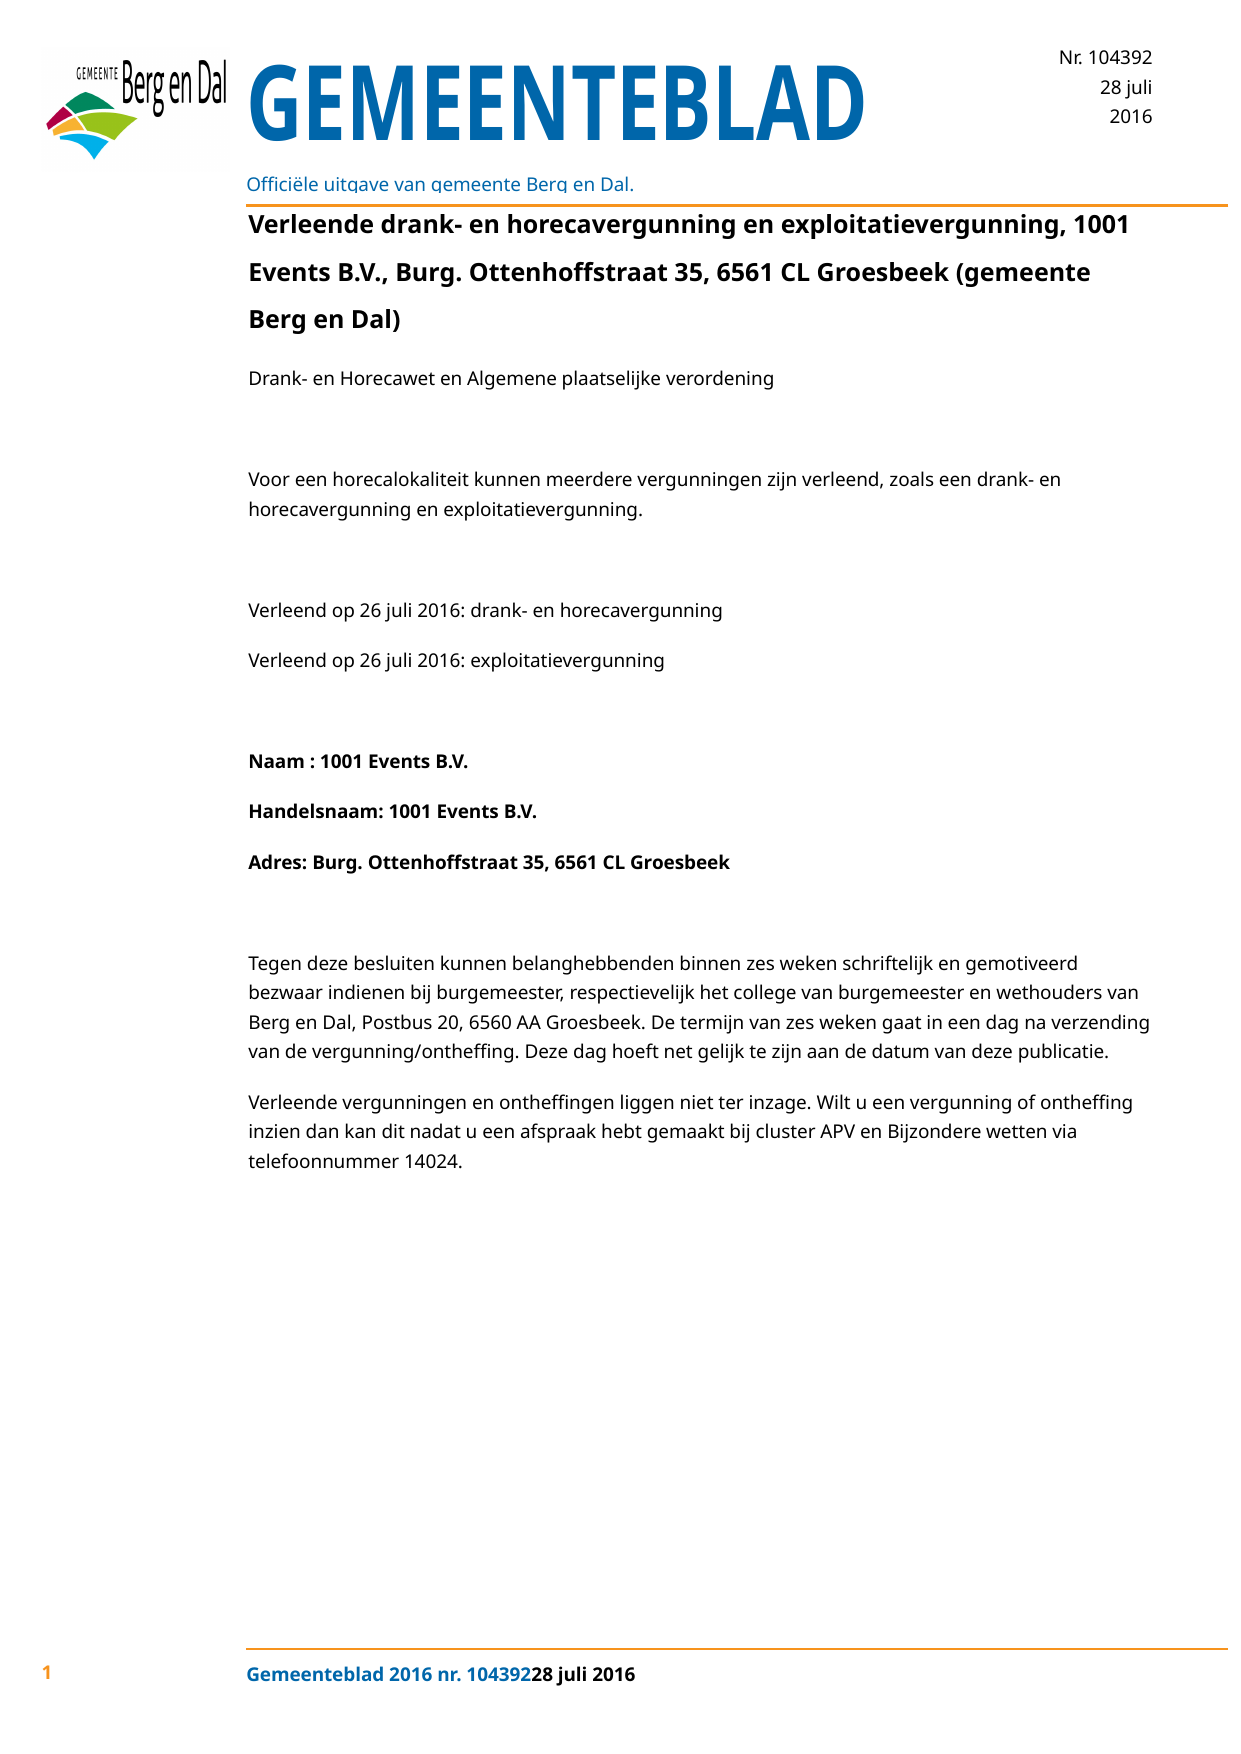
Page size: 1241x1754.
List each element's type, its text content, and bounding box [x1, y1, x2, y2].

text Drank- en Horecawet en Algemene plaatselijke verordening [248, 366, 1152, 391]
text Naam : 1001 Events B.V. [248, 748, 1152, 774]
text Verleende vergunningen en ontheffingen liggen niet ter inzage. Wilt u een vergunning of ontheffing inzien dan kan dit nadat u een afspraak hebt gemaakt bij cluster APV en Bijzondere wetten via telefoonnummer 14024. [248, 1089, 1152, 1174]
text Tegen deze besluiten kunnen belanghebbenden binnen zes weken schriftelijk en gemotiveerd bezwaar indienen bij burgemeester, respectievelijk het college van burgemeester en wethouders van Berg en Dal, Postbus 20, 6560 AA Groesbeek. De termijn van zes weken gaat in een dag na verzending van de vergunning/ontheffing. Deze dag hoeft net gelijk te zijn aan de datum van deze publicatie. [248, 950, 1152, 1064]
text Voor een horecalokaliteit kunnen meerdere vergunningen zijn verleend, zoals een drank- en horecavergunning en exploitatievergunning. [248, 466, 1152, 522]
text Verleend op 26 juli 2016: exploitatievergunning [248, 647, 1152, 673]
text Verleende drank- en horecavergunning en exploitatievergunning, 1001 Events B.V., Burg. Ottenhoffstraat 35, 6561 CL Groesbeek (gemeente Berg en Dal) [248, 207, 1152, 336]
text Adres: Burg. Ottenhoffstraat 35, 6561 CL Groesbeek [248, 849, 1152, 874]
text Handelsnaam: 1001 Events B.V. [248, 798, 1152, 824]
text Verleend op 26 juli 2016: drank- en horecavergunning [248, 597, 1152, 622]
picture [41, 47, 231, 172]
